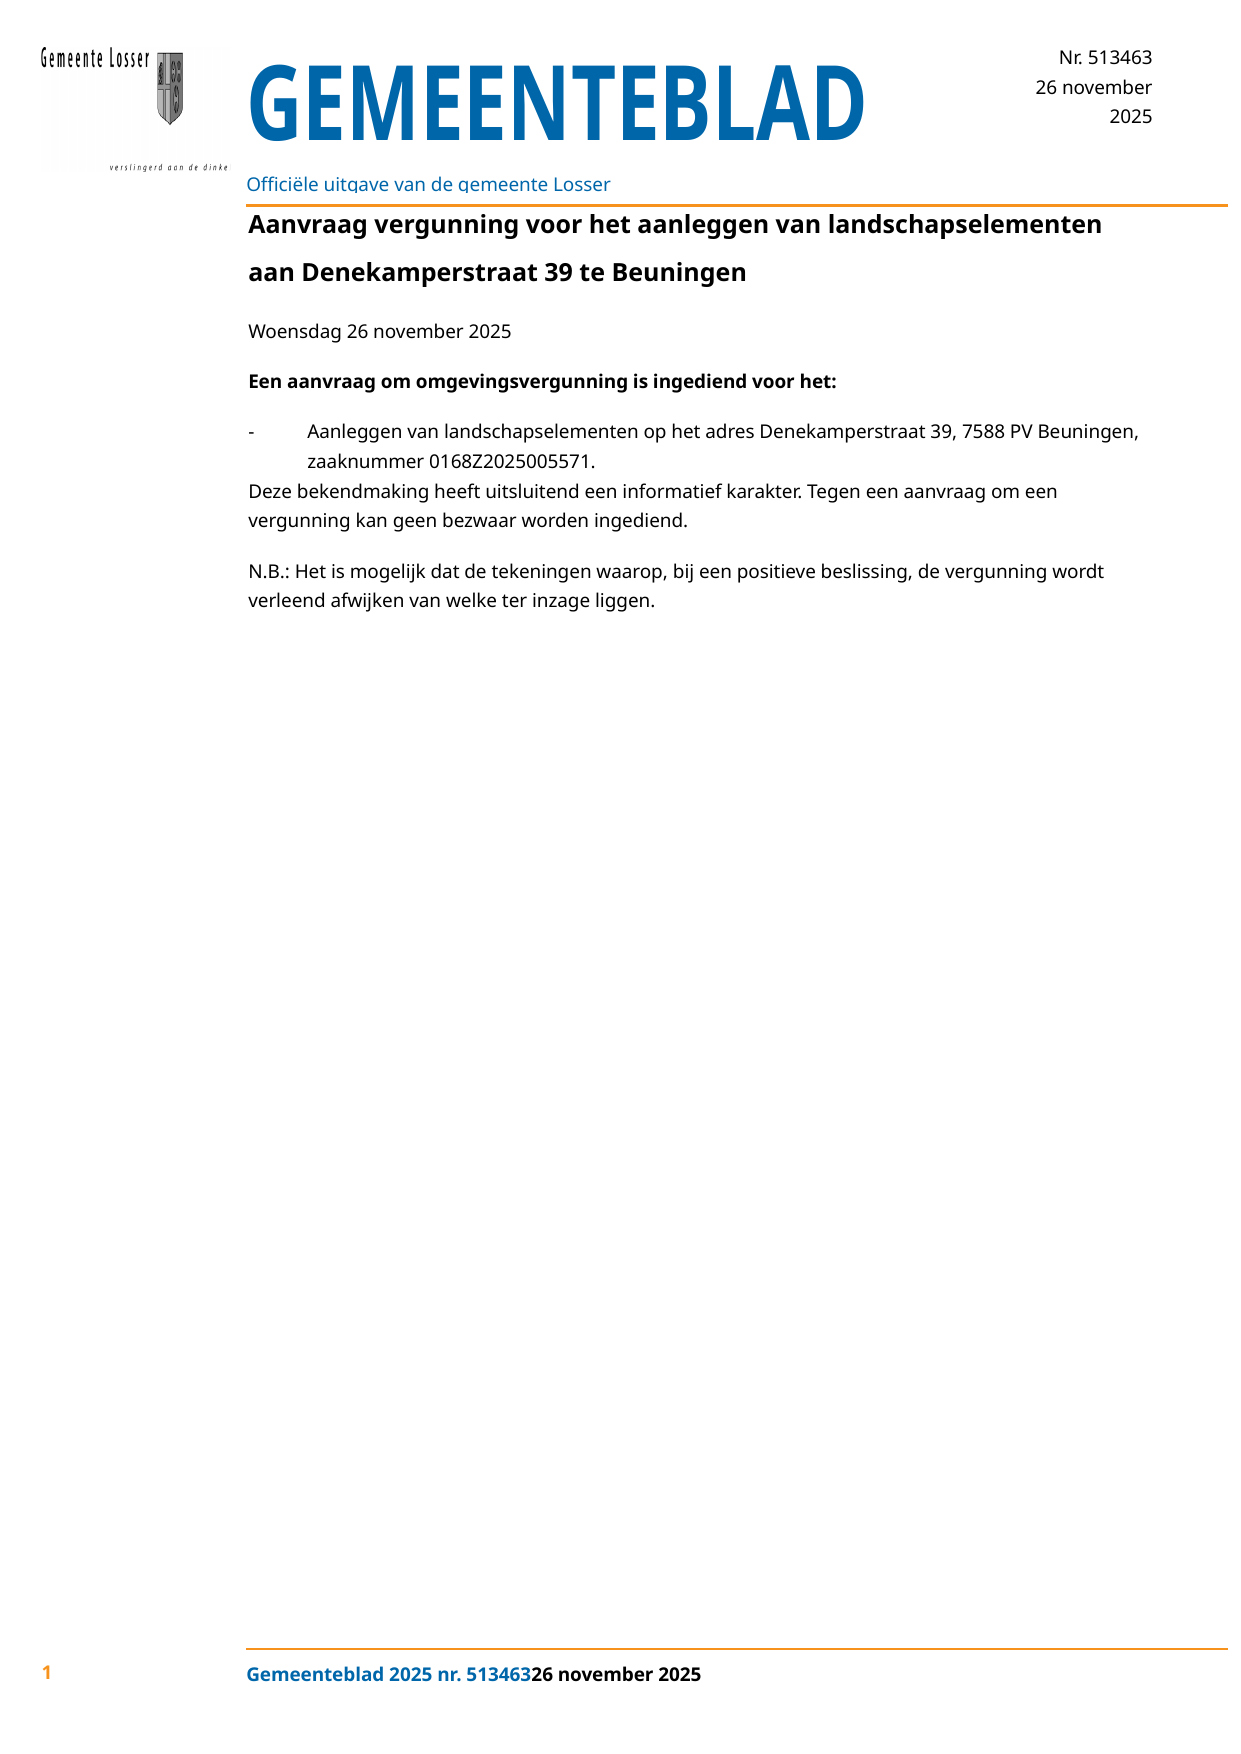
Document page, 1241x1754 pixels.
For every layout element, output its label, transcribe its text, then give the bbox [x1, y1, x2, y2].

text N.B.: Het is mogelijk dat de tekeningen waarop, bij een positieve beslissing, de vergunning wordt verleend afwijken van welke ter inzage liggen. [248, 558, 1152, 613]
text Deze bekendmaking heeft uitsluitend een informatief karakter. Tegen een aanvraag om een vergunning kan geen bezwaar worden ingediend. [248, 478, 1152, 533]
text Een aanvraag om omgevingsvergunning is ingediend voor het: [248, 368, 1152, 394]
text Aanvraag vergunning voor het aanleggen van landschapselementen aan Denekamperstraat 39 te Beuningen [248, 207, 1152, 288]
list Aanleggen van landschapselementen op het adres Denekamperstraat 39, 7588 PV Beuningen, zaaknummer 0168Z2025005571. [248, 419, 1152, 474]
picture [41, 47, 231, 172]
text Woensdag 26 november 2025 [248, 318, 1152, 344]
